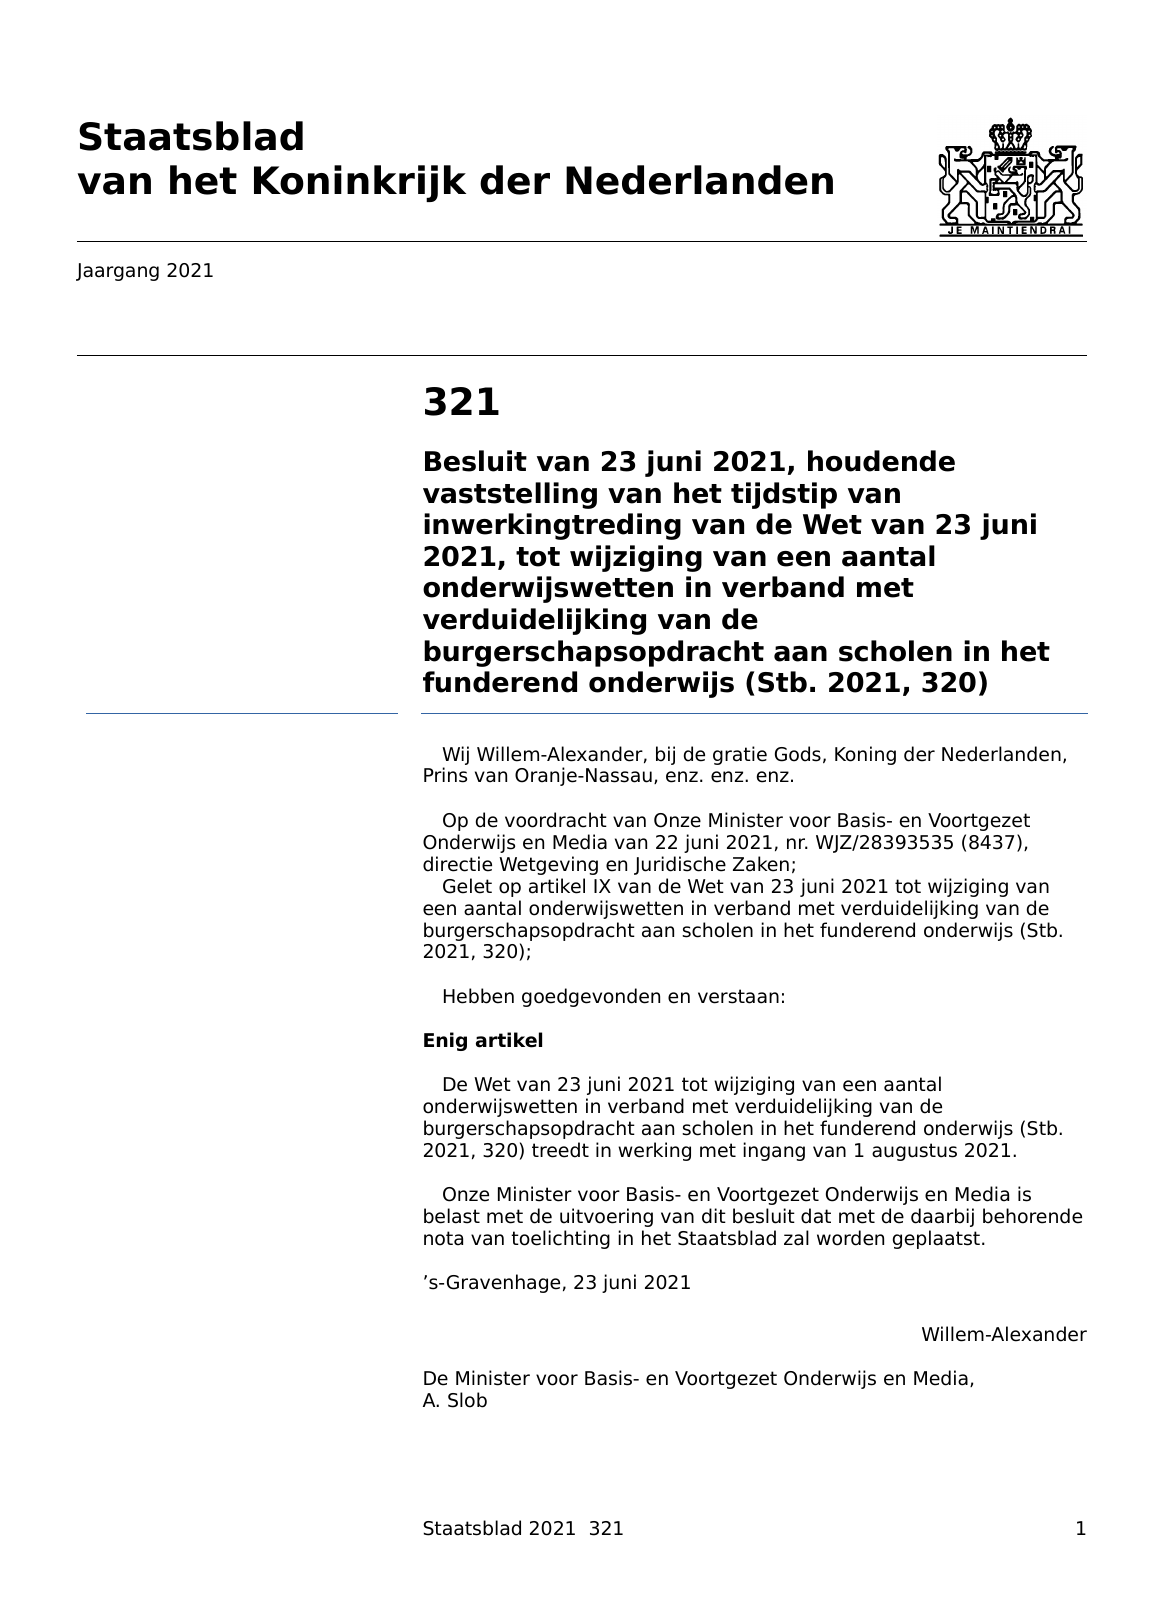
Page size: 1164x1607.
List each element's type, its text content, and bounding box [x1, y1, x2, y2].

subtitle Enig artikel [422, 1030, 1087, 1052]
text Op de voordracht van Onze Minister voor Basis- en Voortgezet Onderwijs en Media van 22 juni 2021, nr. WJZ/28393535 (8437), directie Wetgeving en Juridische Zaken; [422, 809, 1087, 876]
text De Wet van 23 juni 2021 tot wijziging van een aantal onderwijswetten in verband met verduidelijking van de burgerschapsopdracht aan scholen in het funderend onderwijs (Stb. 2021, 320) treedt in werking met ingang van 1 augustus 2021. [422, 1074, 1087, 1162]
table_cell Jaargang 2021 [77, 242, 1087, 355]
text Gelet op artikel IX van de Wet van 23 juni 2021 tot wijziging van een aantal onderwijswetten in verband met verduidelijking van de burgerschapsopdracht aan scholen in het funderend onderwijs (Stb. 2021, 320); [422, 876, 1087, 963]
table_header Staatsblad van het Koninkrijk der Nederlanden [77, 100, 886, 241]
table_header [886, 100, 1087, 241]
subtitle 321 [422, 381, 1087, 424]
picture [936, 115, 1087, 240]
text Willem-Alexander [422, 1324, 1087, 1346]
text Besluit van 23 juni 2021, houdende vaststelling van het tijdstip van inwerkingtreding van de Wet van 23 juni 2021, tot wijziging van een aantal onderwijswetten in verband met verduidelijking van de burgerschapsopdracht aan scholen in het funderend onderwijs (Stb. 2021, 320) [422, 447, 1087, 699]
text ’s-Gravenhage, 23 juni 2021 [422, 1272, 1087, 1294]
text Hebben goedgevonden en verstaan: [422, 986, 1087, 1008]
text Wij Willem-Alexander, bij de gratie Gods, Koning der Nederlanden, Prins van Oranje-Nassau, enz. enz. enz. [422, 743, 1087, 787]
text Onze Minister voor Basis- en Voortgezet Onderwijs en Media is belast met de uitvoering van dit besluit dat met de daarbij behorende nota van toelichting in het Staatsblad zal worden geplaatst. [422, 1184, 1087, 1250]
text De Minister voor Basis- en Voortgezet Onderwijs en Media, A. Slob [422, 1368, 1087, 1412]
